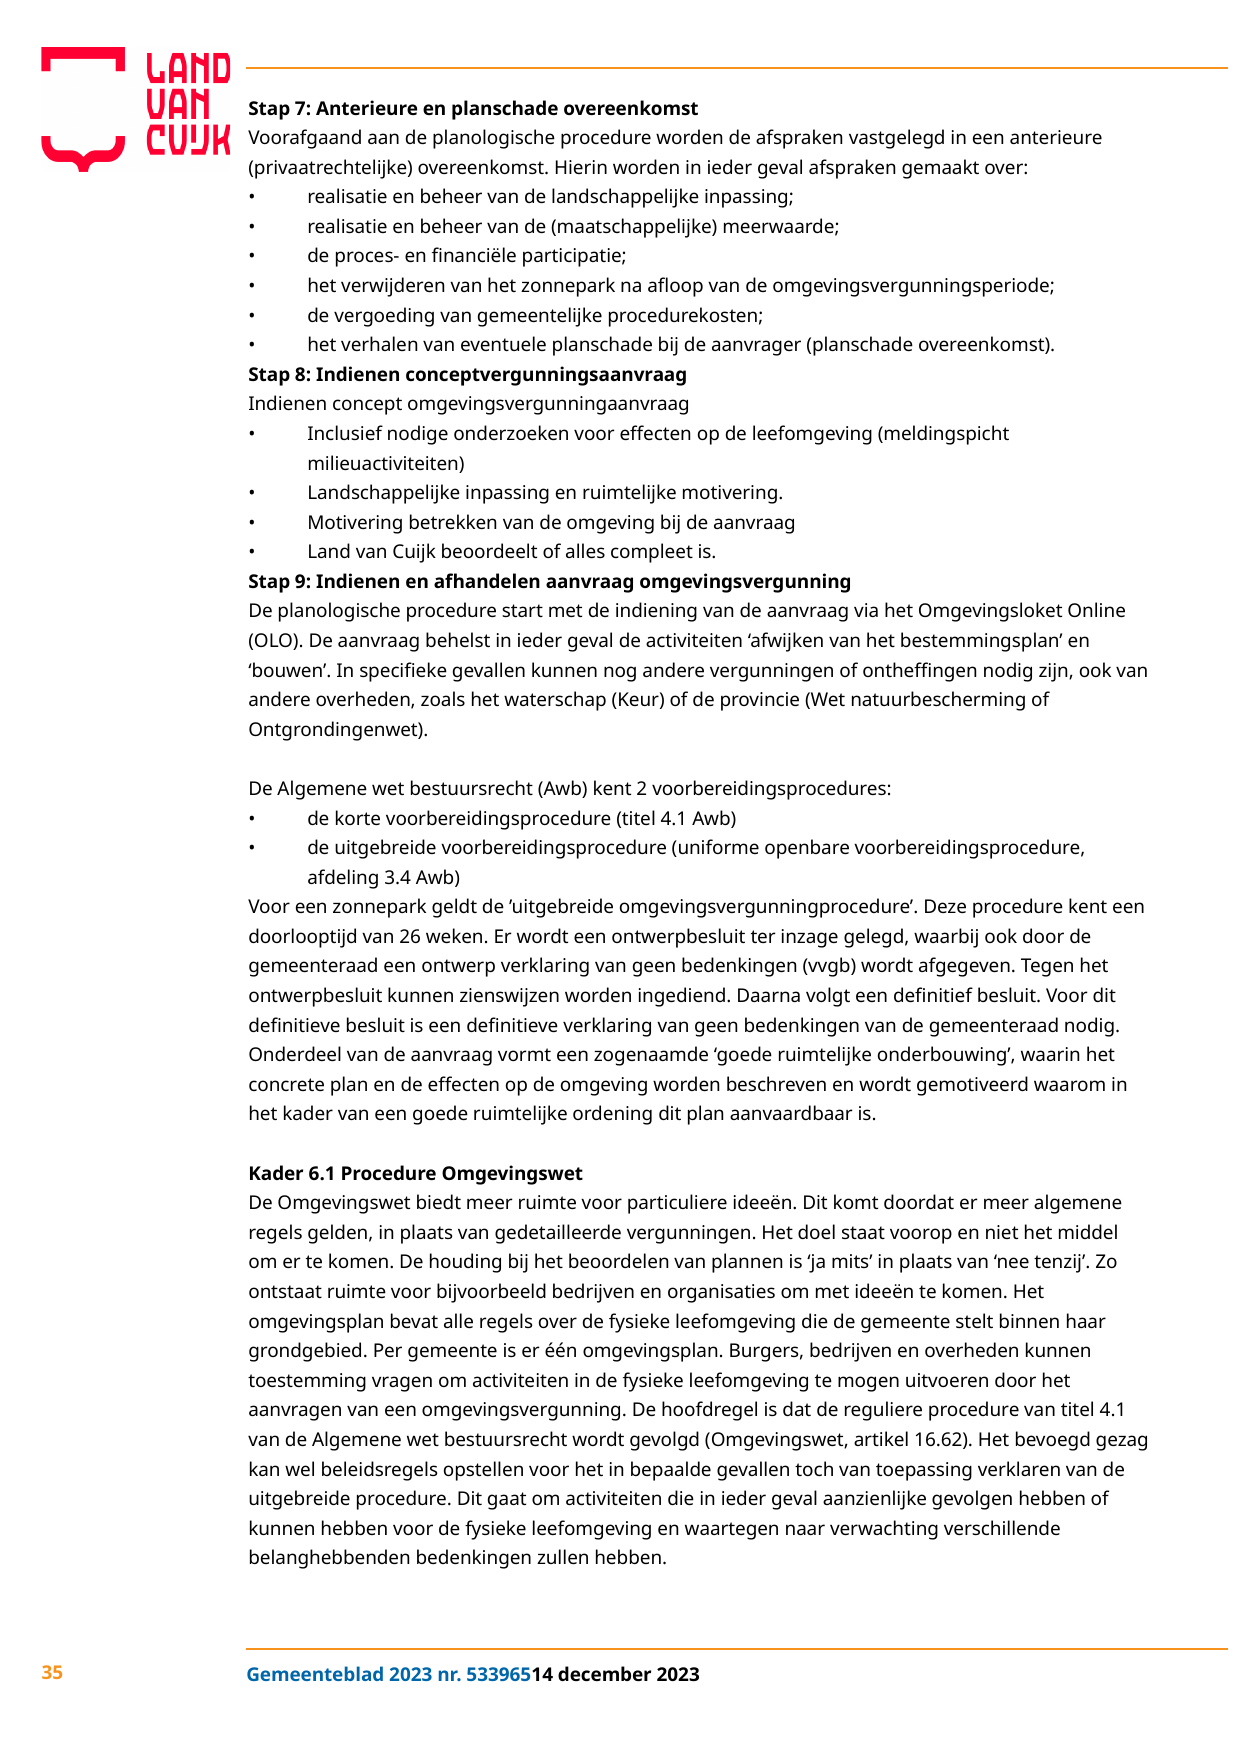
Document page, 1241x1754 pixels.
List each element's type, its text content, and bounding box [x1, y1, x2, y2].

list Land van Cuijk beoordeelt of alles compleet is. [248, 538, 1152, 564]
list de uitgebreide voorbereidingsprocedure (uniforme openbare voorbereidingsprocedure, afdeling 3.4 Awb) [248, 834, 1152, 890]
picture [41, 47, 231, 172]
text Indienen concept omgevingsvergunningaanvraag [248, 391, 1152, 416]
text Stap 8: Indienen conceptvergunningsaanvraag [248, 361, 1152, 387]
text Onderdeel van de aanvraag vormt een zogenaamde ‘goede ruimtelijke onderbouwing’, waarin het concrete plan en de effecten op de omgeving worden beschreven en wordt gemotiveerd waarom in het kader van een goede ruimtelijke ordening dit plan aanvaardbaar is. [248, 1041, 1152, 1126]
text Kader 6.1 Procedure Omgevingswet [248, 1160, 1152, 1186]
text De planologische procedure start met de indiening van de aanvraag via het Omgevingsloket Online (OLO). De aanvraag behelst in ieder geval de activiteiten ‘afwijken van het bestemmingsplan’ en ‘bouwen’. In specifieke gevallen kunnen nog andere vergunningen of ontheffingen nodig zijn, ook van andere overheden, zoals het waterschap (Keur) of de provincie (Wet natuurbescherming of Ontgrondingenwet). [248, 598, 1152, 742]
list realisatie en beheer van de (maatschappelijke) meerwaarde; [248, 213, 1152, 239]
text Stap 7: Anterieure en planschade overeenkomst [248, 95, 1152, 121]
list realisatie en beheer van de landschappelijke inpassing; [248, 183, 1152, 209]
list Landschappelijke inpassing en ruimtelijke motivering. [248, 479, 1152, 505]
list het verhalen van eventuele planschade bij de aanvrager (planschade overeenkomst). [248, 331, 1152, 357]
list de vergoeding van gemeentelijke procedurekosten; [248, 302, 1152, 328]
text Voorafgaand aan de planologische procedure worden de afspraken vastgelegd in een anterieure (privaatrechtelijke) overeenkomst. Hierin worden in ieder geval afspraken gemaakt over: [248, 124, 1152, 180]
text Voor een zonnepark geldt de ’uitgebreide omgevingsvergunningprocedure’. Deze procedure kent een doorlooptijd van 26 weken. Er wordt een ontwerpbesluit ter inzage gelegd, waarbij ook door de gemeenteraad een ontwerp verklaring van geen bedenkingen (vvgb) wordt afgegeven. Tegen het ontwerpbesluit kunnen zienswijzen worden ingediend. Daarna volgt een definitief besluit. Voor dit definitieve besluit is een definitieve verklaring van geen bedenkingen van de gemeenteraad nodig. [248, 893, 1152, 1038]
list het verwijderen van het zonnepark na afloop van de omgevingsvergunningsperiode; [248, 272, 1152, 298]
table_header De Omgevingswet biedt meer ruimte voor particuliere ideeën. Dit komt doordat er meer algemene regels gelden, in plaats van gedetailleerde vergunningen. Het doel staat voorop en niet het middel om er te komen. De houding bij het beoordelen van plannen is ‘ja mits’ in plaats van ‘nee tenzij’. Zo ontstaat ruimte voor bijvoorbeeld bedrijven en organisaties om met ideeën te komen. Het omgevingsplan bevat alle regels over de fysieke leefomgeving die de gemeente stelt binnen haar grondgebied. Per gemeente is er één omgevingsplan. Burgers, bedrijven en overheden kunnen toestemming vragen om activiteiten in de fysieke leefomgeving te mogen uitvoeren door het aanvragen van een omgevingsvergunning. De hoofdregel is dat de reguliere procedure van titel 4.1 van de Algemene wet bestuursrecht wordt gevolgd (Omgevingswet, artikel 16.62). Het bevoegd gezag kan wel beleidsregels opstellen voor het in bepaalde gevallen toch van toepassing verklaren van de uitgebreide procedure. Dit gaat om activiteiten die in ieder geval aanzienlijke gevolgen hebben of kunnen hebben voor de fysieke leefomgeving en waartegen naar verwachting verschillende belanghebbenden bedenkingen zullen hebben. [248, 1190, 1152, 1570]
text Stap 9: Indienen en afhandelen aanvraag omgevingsvergunning [248, 568, 1152, 594]
list Inclusief nodige onderzoeken voor effecten op de leefomgeving (meldingspicht milieuactiviteiten) [248, 420, 1152, 476]
list de korte voorbereidingsprocedure (titel 4.1 Awb) [248, 805, 1152, 831]
text De Algemene wet bestuursrecht (Awb) kent 2 voorbereidingsprocedures: [248, 775, 1152, 801]
list de proces- en financiële participatie; [248, 243, 1152, 268]
list Motivering betrekken van de omgeving bij de aanvraag [248, 509, 1152, 535]
